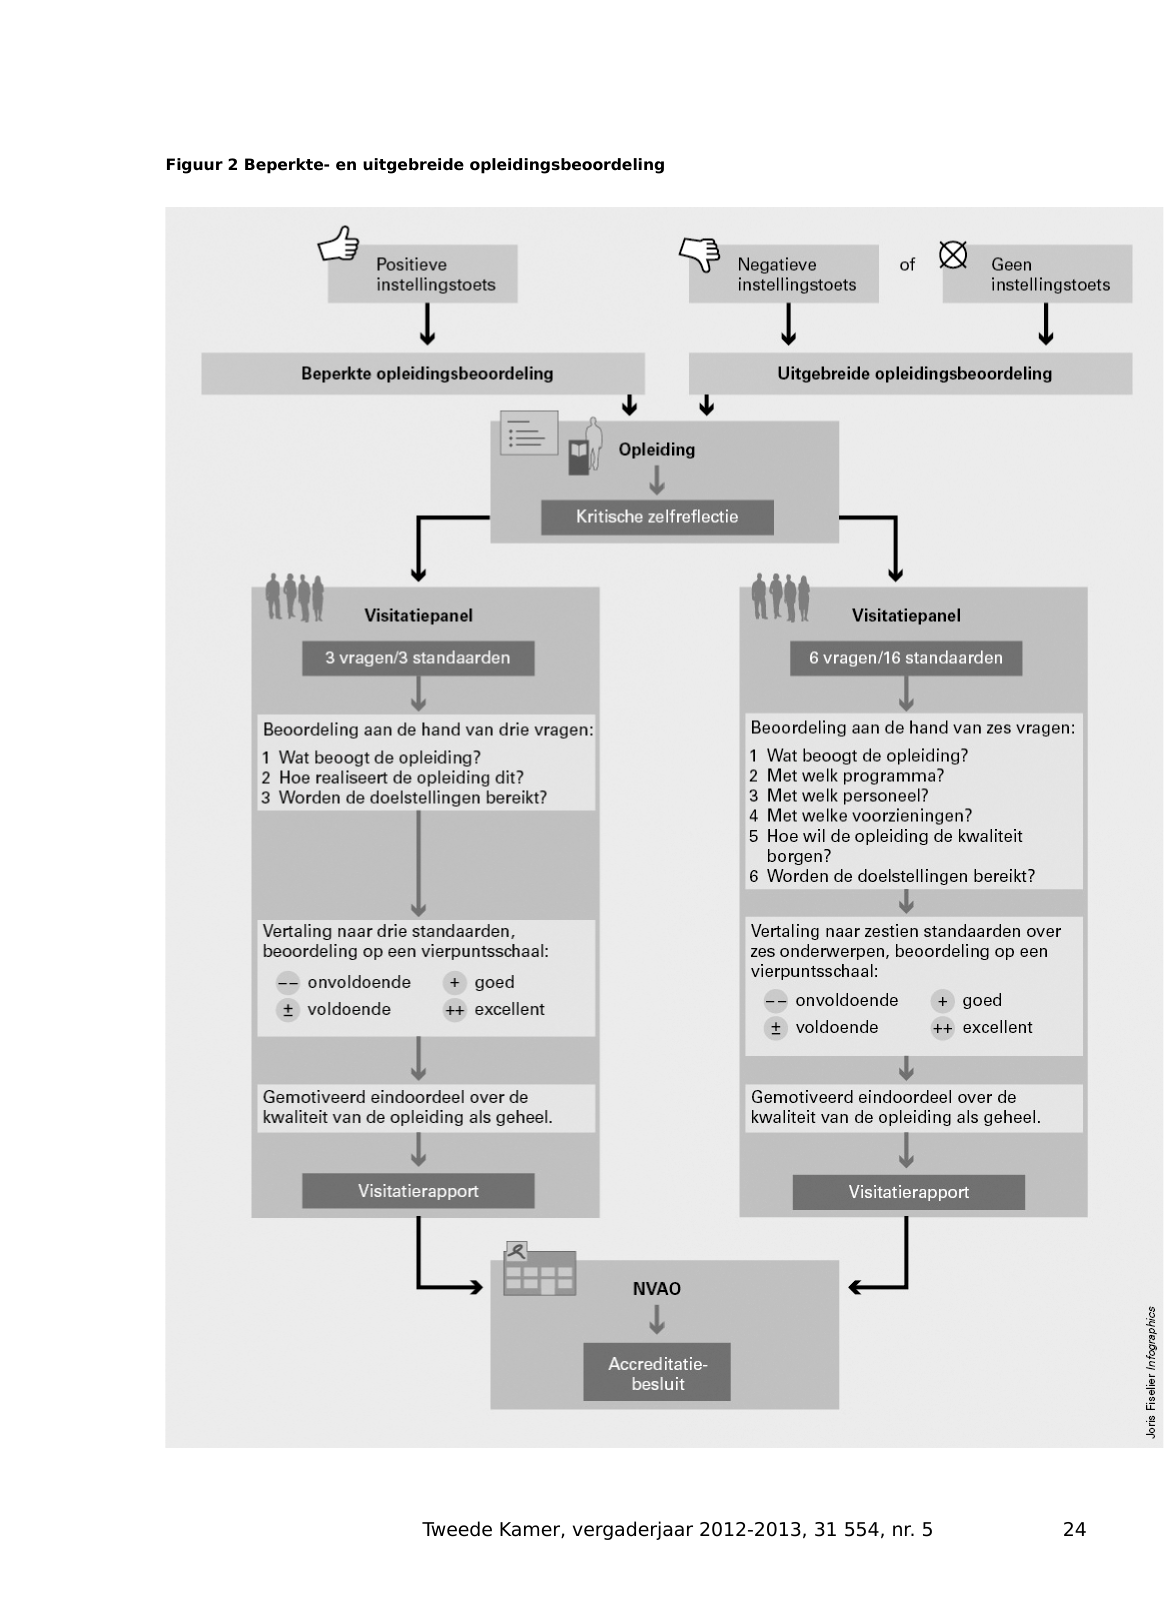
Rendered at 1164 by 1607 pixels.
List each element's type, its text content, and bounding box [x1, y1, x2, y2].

text Figuur 2 Beperkte- en uitgebreide opleidingsbeoordeling [165, 156, 1163, 174]
picture [165, 207, 1164, 1448]
